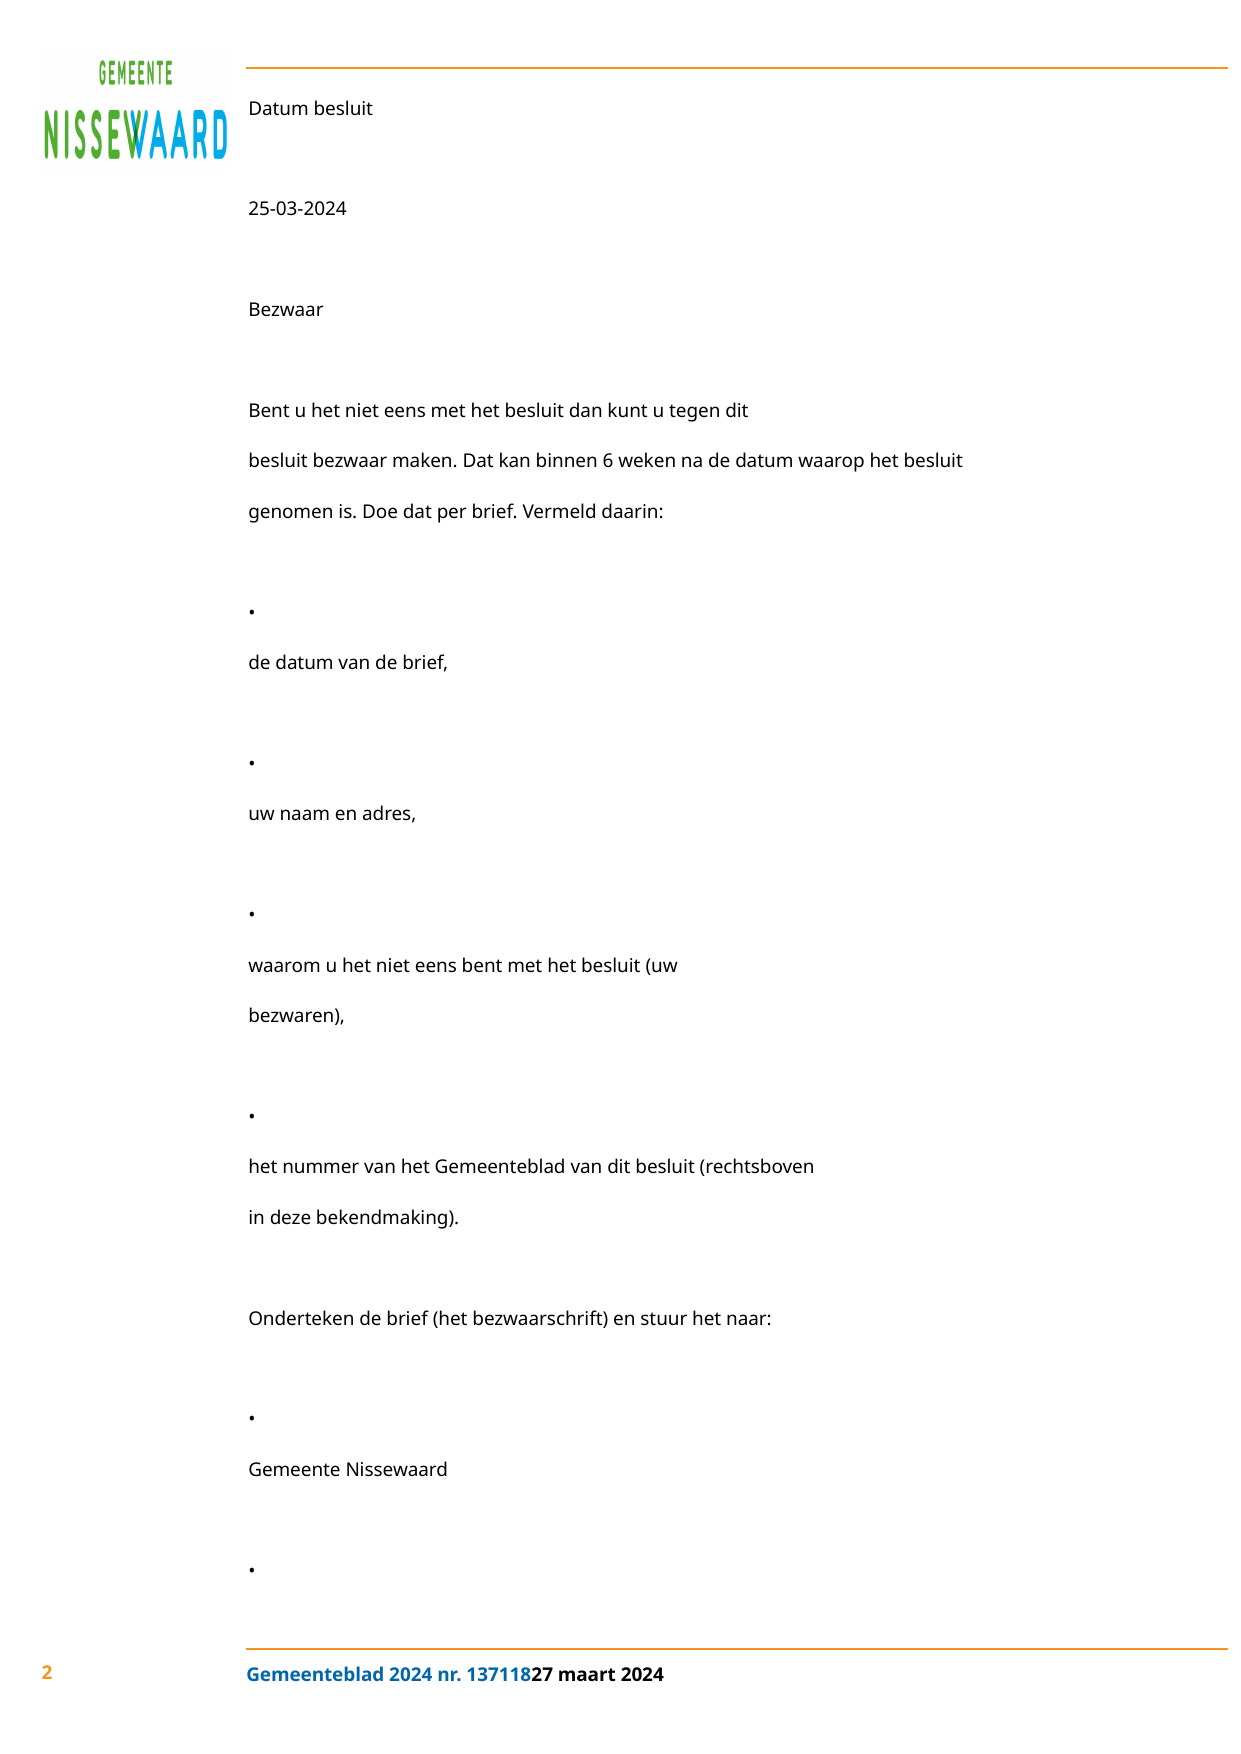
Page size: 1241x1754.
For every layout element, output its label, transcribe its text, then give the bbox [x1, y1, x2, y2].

text • [248, 901, 1152, 927]
text besluit bezwaar maken. Dat kan binnen 6 weken na de datum waarop het besluit [248, 448, 1152, 473]
text 25-03-2024 [248, 196, 1152, 221]
text het nummer van het Gemeenteblad van dit besluit (rechtsboven [248, 1153, 1152, 1179]
text bezwaren), [248, 1002, 1152, 1028]
text waarom u het niet eens bent met het besluit (uw [248, 952, 1152, 978]
text de datum van de brief, [248, 649, 1152, 675]
text genomen is. Doe dat per brief. Vermeld daarin: [248, 498, 1152, 524]
text • [248, 1103, 1152, 1129]
picture [41, 47, 231, 172]
text Datum besluit [248, 95, 1152, 121]
text • [248, 1406, 1152, 1431]
text • [248, 750, 1152, 776]
text Bezwaar [248, 296, 1152, 322]
text Onderteken de brief (het bezwaarschrift) en stuur het naar: [248, 1305, 1152, 1331]
text in deze bekendmaking). [248, 1204, 1152, 1230]
text uw naam en adres, [248, 801, 1152, 826]
text Bent u het niet eens met het besluit dan kunt u tegen dit [248, 397, 1152, 423]
text Gemeente Nissewaard [248, 1456, 1152, 1482]
text • [248, 599, 1152, 625]
text • [248, 1557, 1152, 1583]
